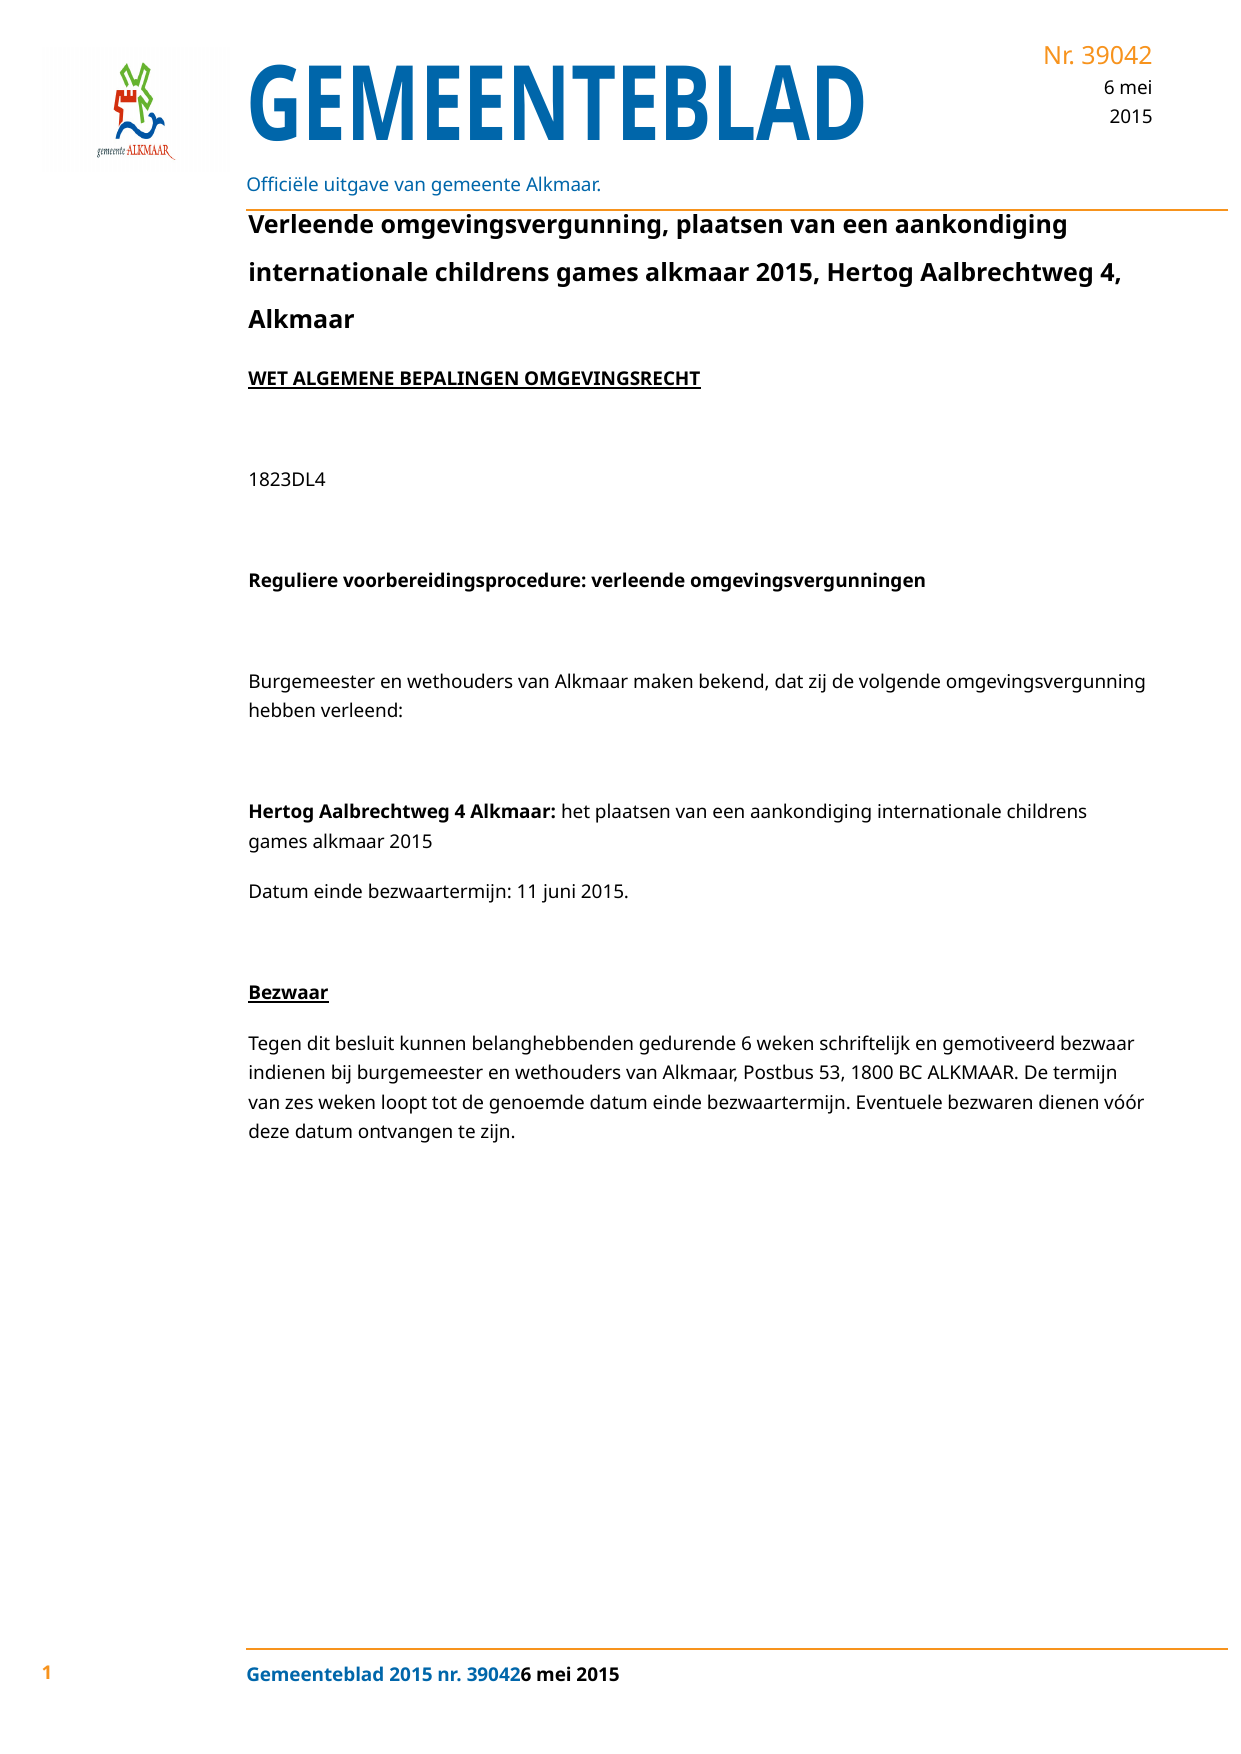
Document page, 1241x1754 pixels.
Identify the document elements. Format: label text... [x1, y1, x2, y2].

text Hertog Aalbrechtweg 4 Alkmaar: het plaatsen van een aankondiging internationale childrens games alkmaar 2015 [248, 798, 1152, 854]
text Datum einde bezwaartermijn: 11 juni 2015. [248, 878, 1152, 904]
text 1823DL4 [248, 466, 1152, 492]
text Reguliere voorbereidingsprocedure: verleende omgevingsvergunningen [248, 567, 1152, 593]
picture [41, 47, 231, 172]
text Verleende omgevingsvergunning, plaatsen van een aankondiging internationale childrens games alkmaar 2015, Hertog Aalbrechtweg 4, Alkmaar [248, 211, 1152, 336]
text Bezwaar [248, 979, 1152, 1005]
text Burgemeester en wethouders van Alkmaar maken bekend, dat zij de volgende omgevingsvergunning hebben verleend: [248, 668, 1152, 723]
text Tegen dit besluit kunnen belanghebbenden gedurende 6 weken schriftelijk en gemotiveerd bezwaar indienen bij burgemeester en wethouders van Alkmaar, Postbus 53, 1800 BC ALKMAAR. De termijn van zes weken loopt tot de genoemde datum einde bezwaartermijn. Eventuele bezwaren dienen vóór deze datum ontvangen te zijn. [248, 1030, 1152, 1144]
text WET ALGEMENE BEPALINGEN OMGEVINGSRECHT [248, 366, 1152, 391]
